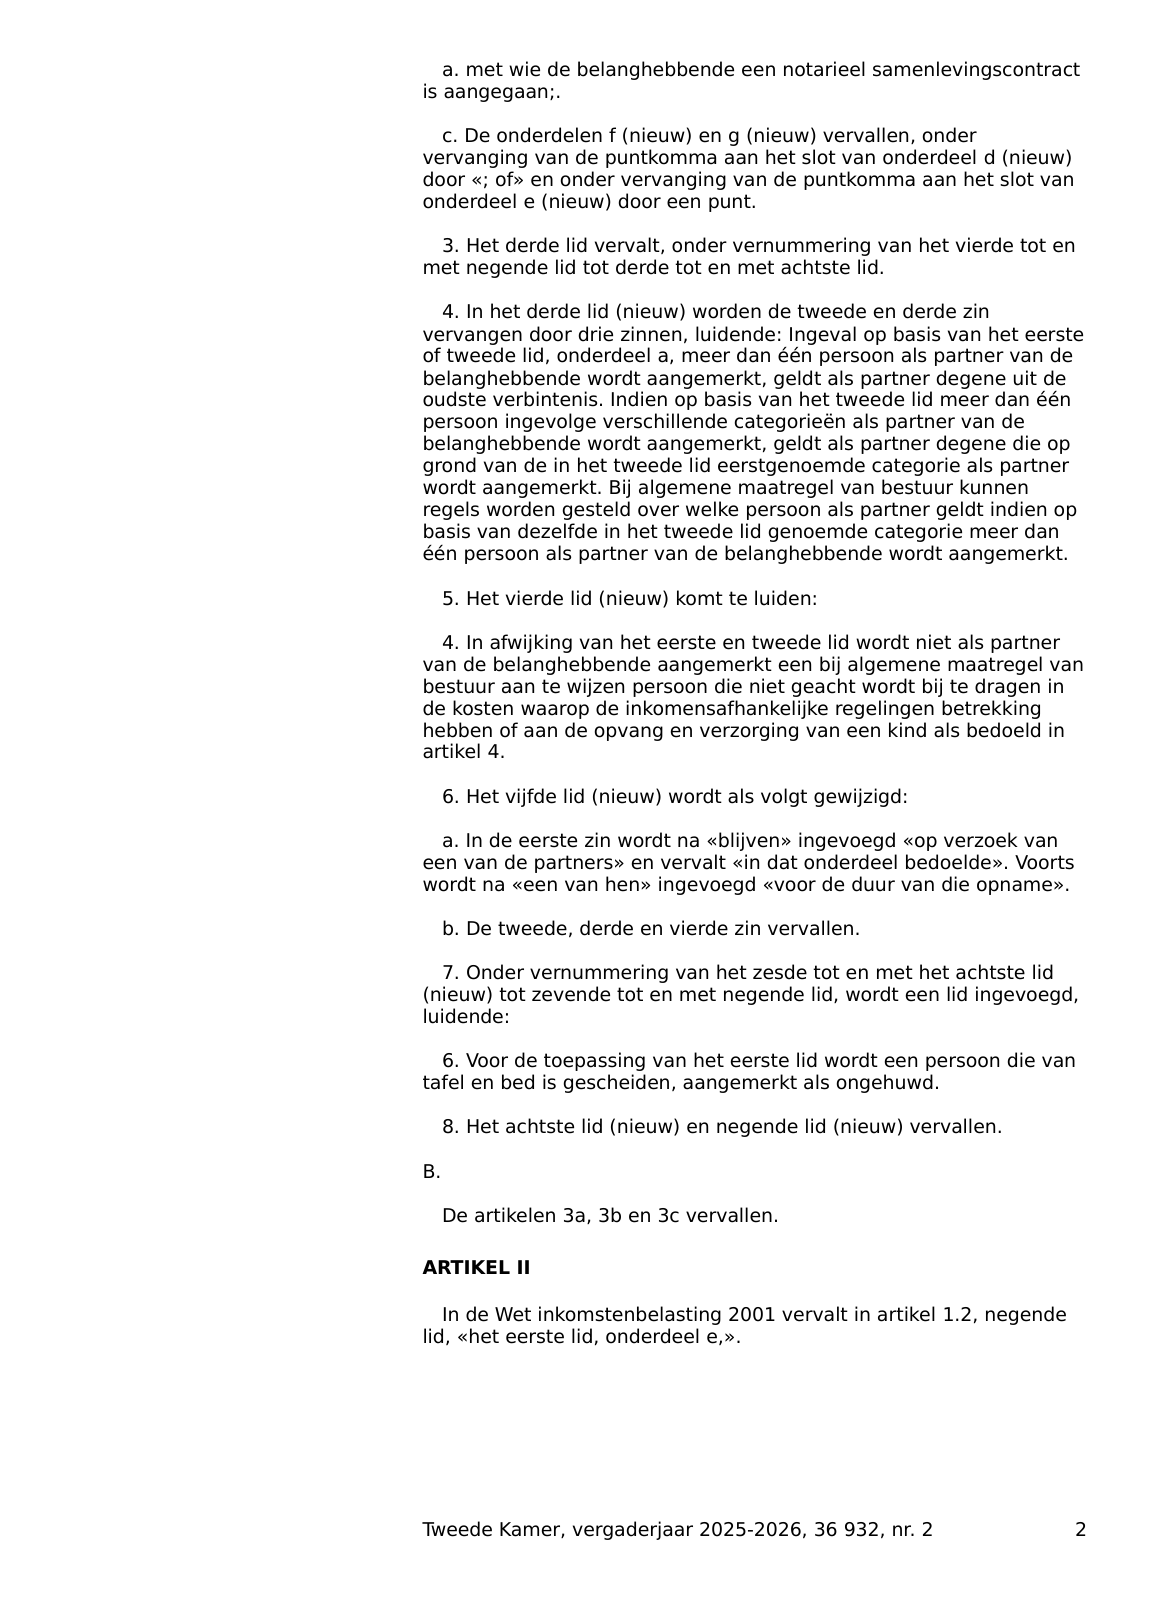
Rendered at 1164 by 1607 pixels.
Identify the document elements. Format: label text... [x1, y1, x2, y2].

text 8. Het achtste lid (nieuw) en negende lid (nieuw) vervallen. [422, 1116, 1087, 1138]
text In de Wet inkomstenbelasting 2001 vervalt in artikel 1.2, negende lid, «het eerste lid, onderdeel e,». [422, 1304, 1087, 1348]
text De artikelen 3a, 3b en 3c vervallen. [422, 1205, 1087, 1227]
text 7. Onder vernummering van het zesde tot en met het achtste lid (nieuw) tot zevende tot en met negende lid, wordt een lid ingevoegd, luidende: [422, 962, 1087, 1028]
text a. In de eerste zin wordt na «blijven» ingevoegd «op verzoek van een van de partners» en vervalt «in dat onderdeel bedoelde». Voorts wordt na «een van hen» ingevoegd «voor de duur van die opname». [422, 830, 1087, 896]
text 5. Het vierde lid (nieuw) komt te luiden: [422, 587, 1087, 609]
text 3. Het derde lid vervalt, onder vernummering van het vierde tot en met negende lid tot derde tot en met achtste lid. [422, 235, 1087, 279]
text 6. Het vijfde lid (nieuw) wordt als volgt gewijzigd: [422, 786, 1087, 808]
text 4. In het derde lid (nieuw) worden de tweede en derde zin vervangen door drie zinnen, luidende: Ingeval op basis van het eerste of tweede lid, onderdeel a, meer dan één persoon als partner van de belanghebbende wordt aangemerkt, geldt als partner degene uit de oudste verbintenis. Indien op basis van het tweede lid meer dan één persoon ingevolge verschillende categorieën als partner van de belanghebbende wordt aangemerkt, geldt als partner degene die op grond van de in het tweede lid eerstgenoemde categorie als partner wordt aangemerkt. Bij algemene maatregel van bestuur kunnen regels worden gesteld over welke persoon als partner geldt indien op basis van dezelfde in het tweede lid genoemde categorie meer dan één persoon als partner van de belanghebbende wordt aangemerkt. [422, 301, 1087, 565]
text b. De tweede, derde en vierde zin vervallen. [422, 918, 1087, 940]
text 6. Voor de toepassing van het eerste lid wordt een persoon die van tafel en bed is gescheiden, aangemerkt als ongehuwd. [422, 1050, 1087, 1094]
text 4. In afwijking van het eerste en tweede lid wordt niet als partner van de belanghebbende aangemerkt een bij algemene maatregel van bestuur aan te wijzen persoon die niet geacht wordt bij te dragen in de kosten waarop de inkomensafhankelijke regelingen betrekking hebben of aan de opvang en verzorging van een kind als bedoeld in artikel 4. [422, 632, 1087, 763]
subtitle ARTIKEL II [422, 1257, 1087, 1279]
text a. met wie de belanghebbende een notarieel samenlevingscontract is aangegaan;. [422, 59, 1087, 103]
text c. De onderdelen f (nieuw) en g (nieuw) vervallen, onder vervanging van de puntkomma aan het slot van onderdeel d (nieuw) door «; of» en onder vervanging van de puntkomma aan het slot van onderdeel e (nieuw) door een punt. [422, 125, 1087, 213]
text B. [422, 1161, 1087, 1182]
